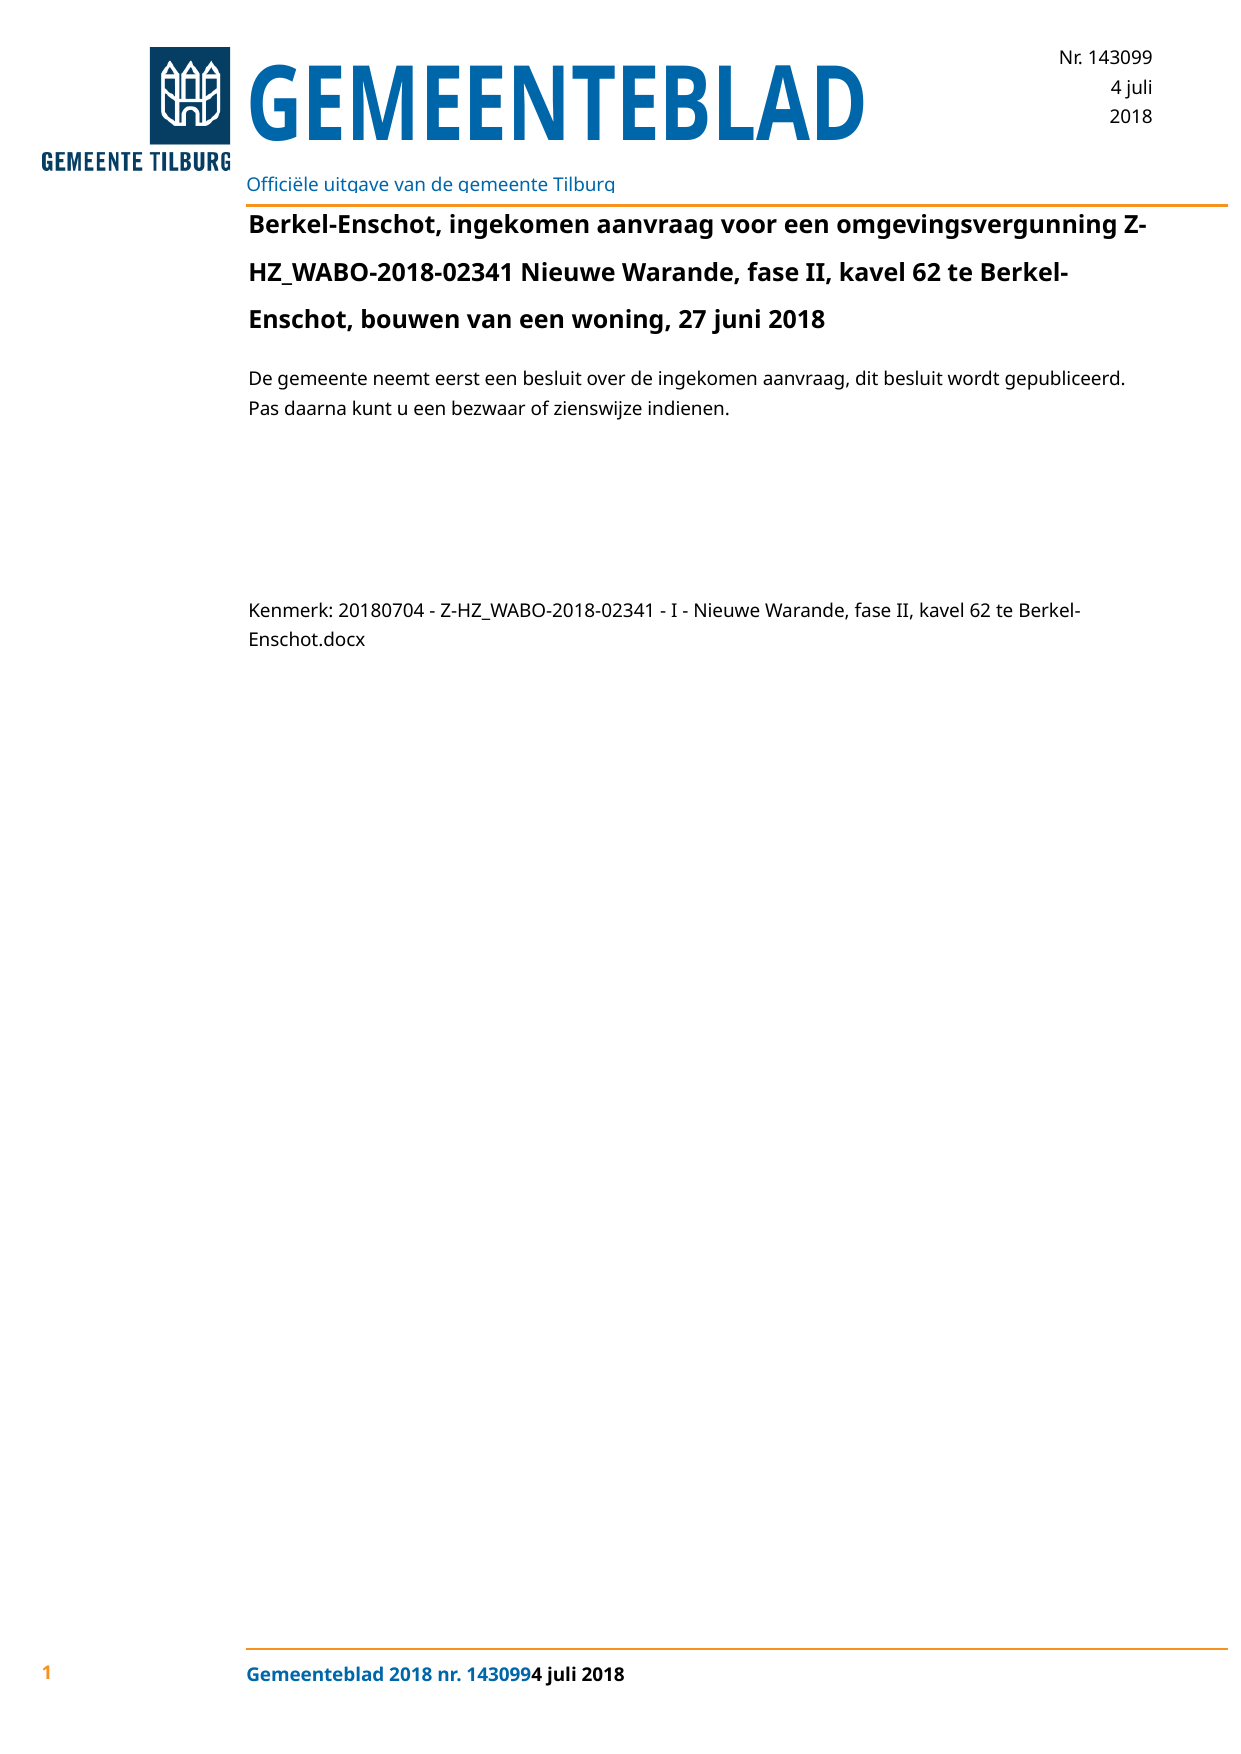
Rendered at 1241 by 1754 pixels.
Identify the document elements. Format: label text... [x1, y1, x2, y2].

text Kenmerk: 20180704 - Z-HZ_WABO-2018-02341 - I - Nieuwe Warande, fase II, kavel 62 te Berkel-Enschot.docx [248, 597, 1152, 652]
text Berkel-Enschot, ingekomen aanvraag voor een omgevingsvergunning Z-HZ_WABO-2018-02341 Nieuwe Warande, fase II, kavel 62 te Berkel-Enschot, bouwen van een woning, 27 juni 2018 [248, 207, 1152, 336]
picture [41, 47, 231, 172]
text De gemeente neemt eerst een besluit over de ingekomen aanvraag, dit besluit wordt gepubliceerd. Pas daarna kunt u een bezwaar of zienswijze indienen. [248, 366, 1152, 421]
